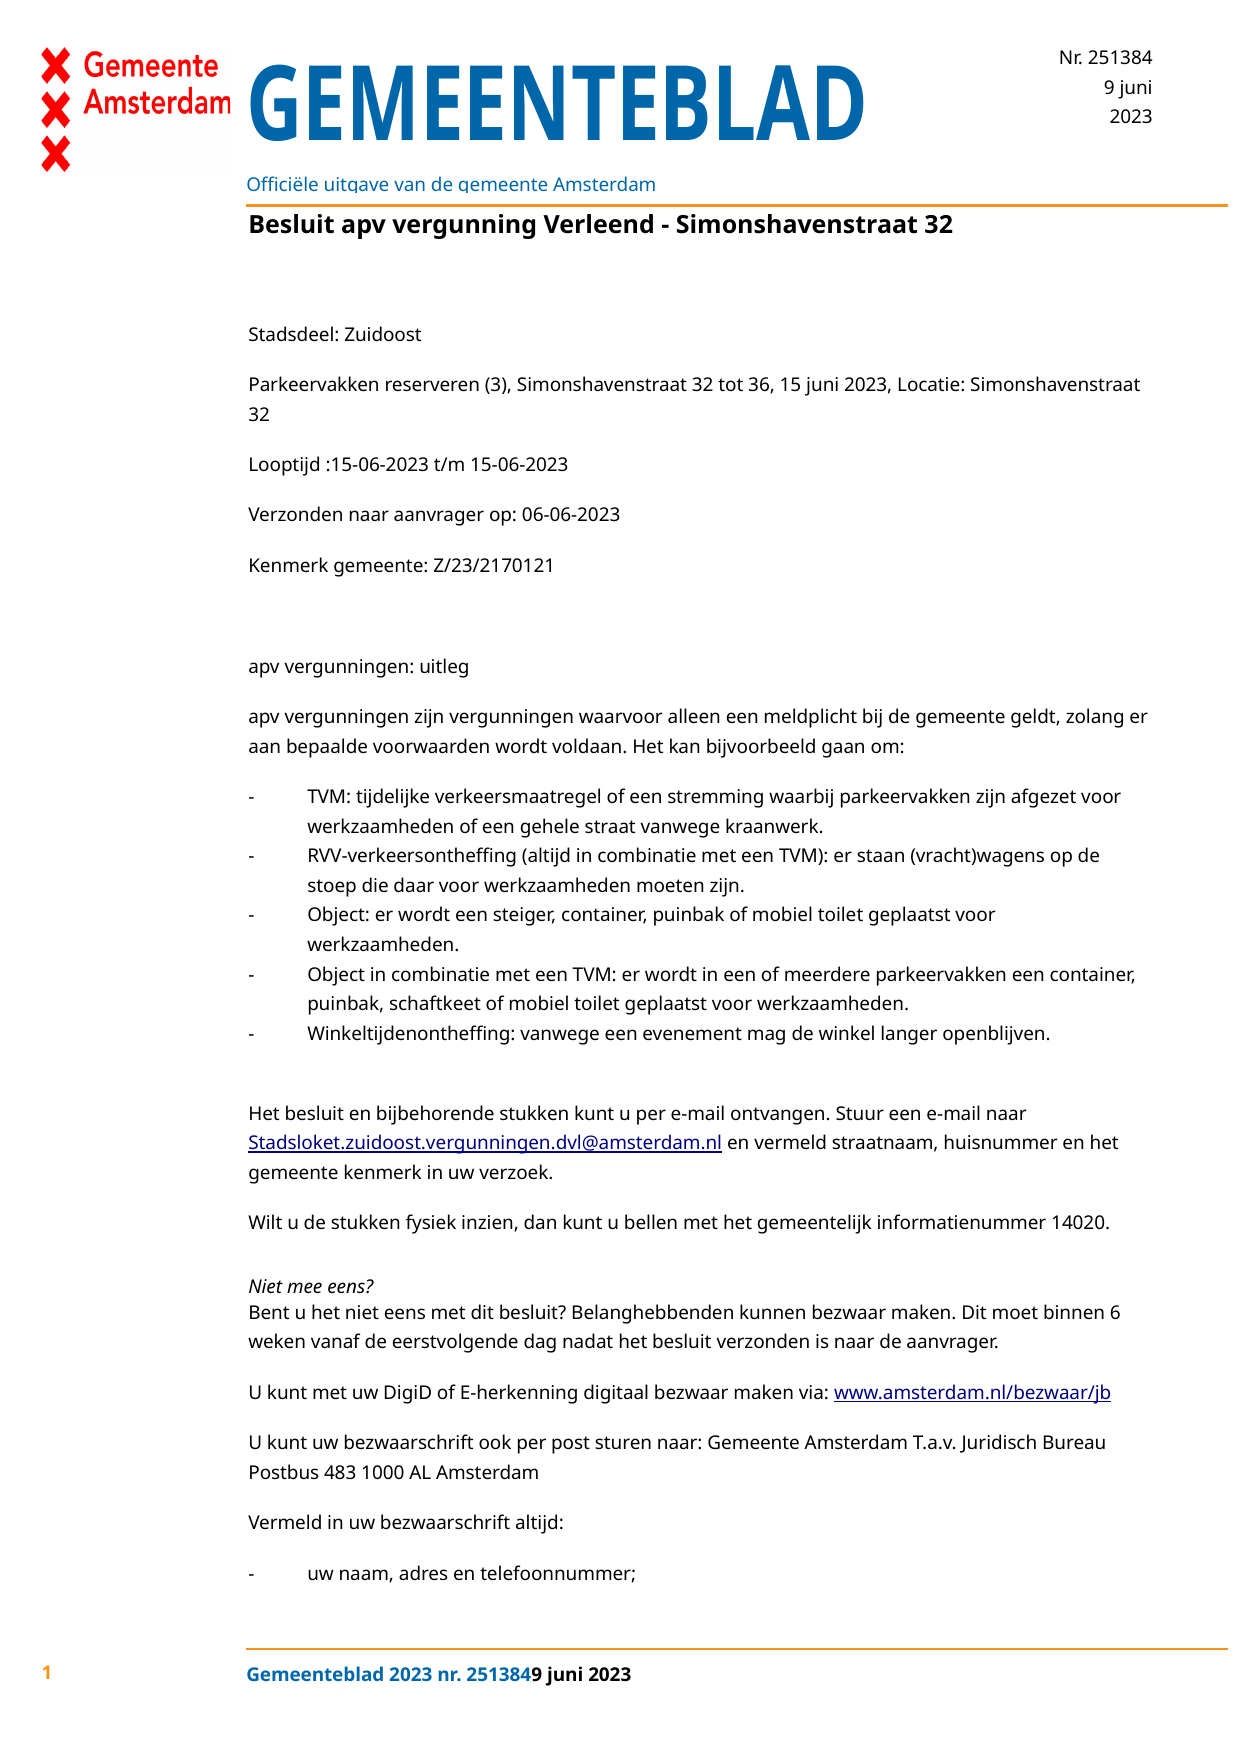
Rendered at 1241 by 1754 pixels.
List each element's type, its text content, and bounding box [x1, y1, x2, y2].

text Niet mee eens? [248, 1273, 1152, 1299]
text Besluit apv vergunning Verleend - Simonshavenstraat 32 [248, 207, 1152, 241]
list Object in combinatie met een TVM: er wordt in een of meerdere parkeervakken een container, puinbak, schaftkeet of mobiel toilet geplaatst voor werkzaamheden. [248, 961, 1152, 1016]
text Wilt u de stukken fysiek inzien, dan kunt u bellen met het gemeentelijk informatienummer 14020. [248, 1209, 1152, 1235]
text Stadsdeel: Zuidoost [248, 321, 1152, 346]
text U kunt uw bezwaarschrift ook per post sturen naar: Gemeente Amsterdam T.a.v. Juridisch Bureau Postbus 483 1000 AL Amsterdam [248, 1429, 1152, 1485]
picture [41, 47, 231, 172]
list Winkeltijdenontheffing: vanwege een evenement mag de winkel langer openblijven. [248, 1020, 1152, 1046]
text U kunt met uw DigiD of E-herkenning digitaal bezwaar maken via: www.amsterdam.nl/bezwaar/jb [248, 1379, 1152, 1405]
text Looptijd :15-06-2023 t/m 15-06-2023 [248, 451, 1152, 477]
text Vermeld in uw bezwaarschrift altijd: [248, 1509, 1152, 1535]
text apv vergunningen: uitleg [248, 653, 1152, 678]
list TVM: tijdelijke verkeersmaatregel of een stremming waarbij parkeervakken zijn afgezet voor werkzaamheden of een gehele straat vanwege kraanwerk. [248, 783, 1152, 838]
text Het besluit en bijbehorende stukken kunt u per e-mail ontvangen. Stuur een e-mail naar Stadsloket.zuidoost.vergunningen.dvl@amsterdam.nl en vermeld straatnaam, huisnummer en het gemeente kenmerk in uw verzoek. [248, 1100, 1152, 1185]
text apv vergunningen zijn vergunningen waarvoor alleen een meldplicht bij de gemeente geldt, zolang er aan bepaalde voorwaarden wordt voldaan. Het kan bijvoorbeeld gaan om: [248, 703, 1152, 758]
text Verzonden naar aanvrager op: 06-06-2023 [248, 502, 1152, 527]
text Kenmerk gemeente: Z/23/2170121 [248, 552, 1152, 578]
text Parkeervakken reserveren (3), Simonshavenstraat 32 tot 36, 15 juni 2023, Locatie: Simonshavenstraat 32 [248, 371, 1152, 426]
list Object: er wordt een steiger, container, puinbak of mobiel toilet geplaatst voor werkzaamheden. [248, 902, 1152, 957]
text Bent u het niet eens met dit besluit? Belanghebbenden kunnen bezwaar maken. Dit moet binnen 6 weken vanaf de eerstvolgende dag nadat het besluit verzonden is naar de aanvrager. [248, 1299, 1152, 1354]
list RVV-verkeersontheffing (altijd in combinatie met een TVM): er staan (vracht)wagens op de stoep die daar voor werkzaamheden moeten zijn. [248, 842, 1152, 898]
list uw naam, adres en telefoonnummer; [248, 1560, 1152, 1586]
